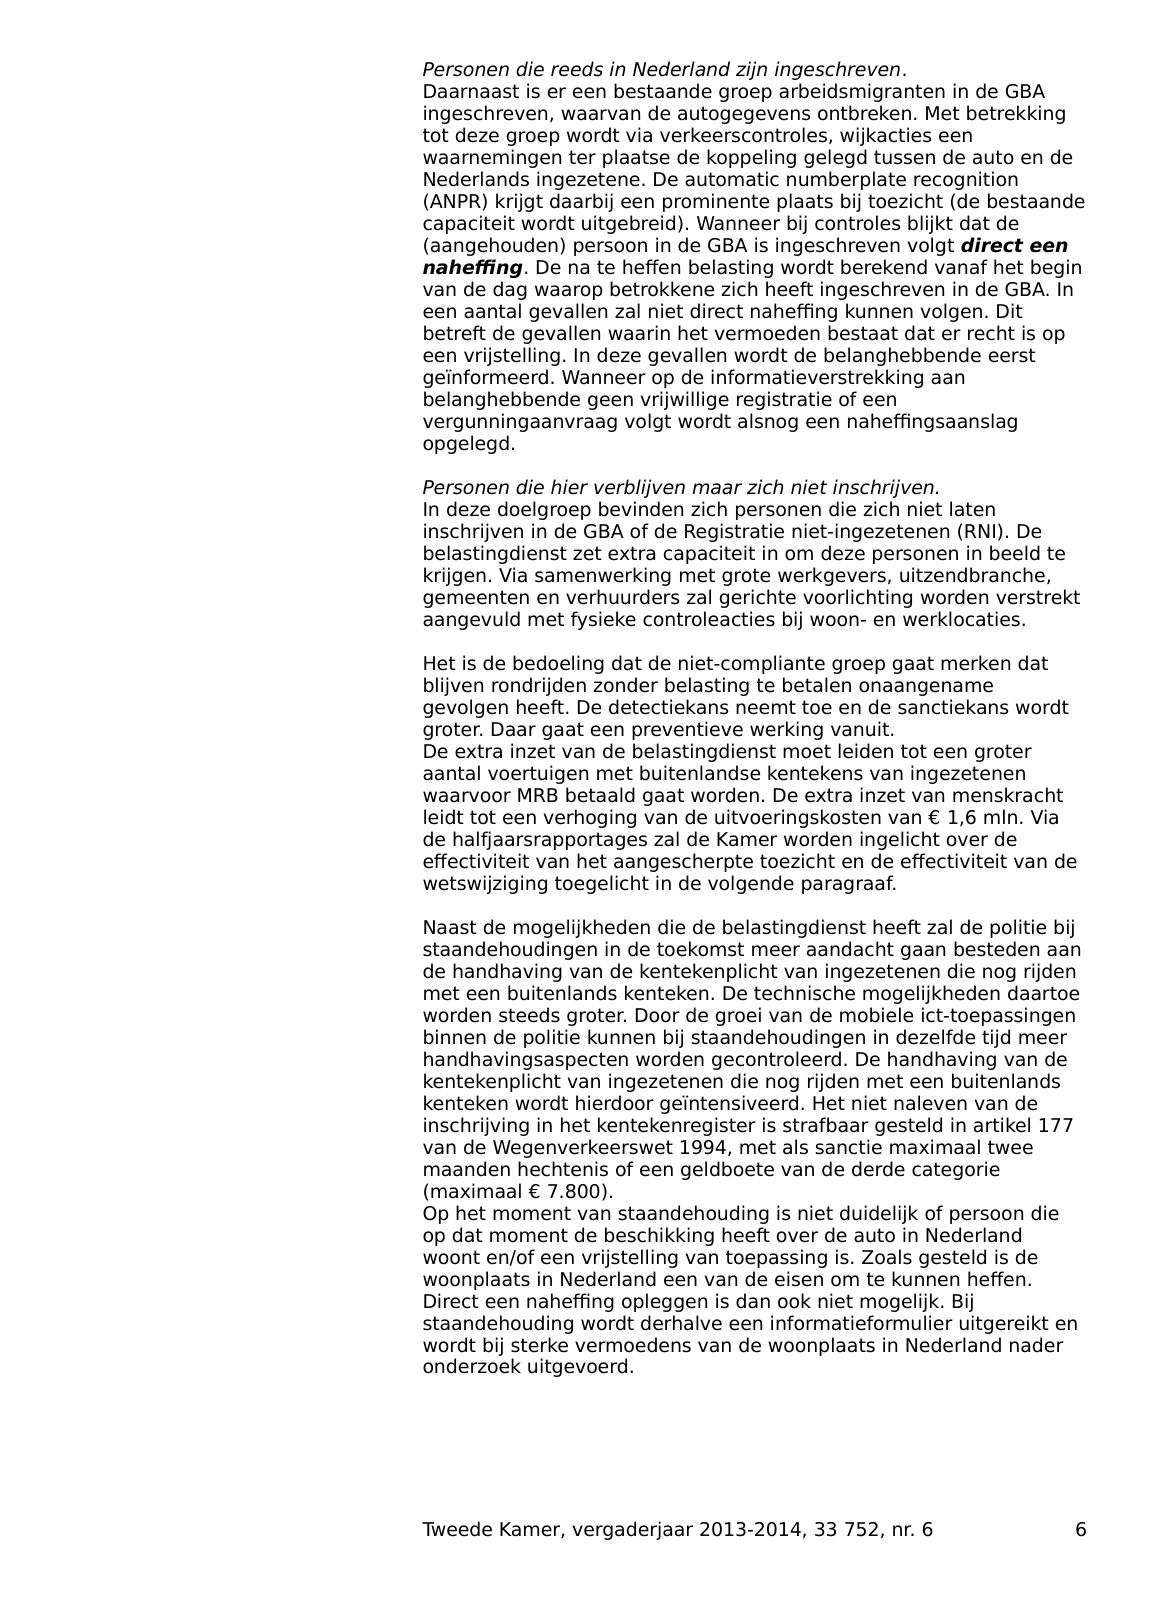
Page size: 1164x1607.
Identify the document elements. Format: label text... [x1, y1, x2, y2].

text Daarnaast is er een bestaande groep arbeidsmigranten in de GBA ingeschreven, waarvan de autogegevens ontbreken. Met betrekking tot deze groep wordt via verkeerscontroles, wijkacties een waarnemingen ter plaatse de koppeling gelegd tussen de auto en de Nederlands ingezetene. De automatic numberplate recognition (ANPR) krijgt daarbij een prominente plaats bij toezicht (de bestaande capaciteit wordt uitgebreid). Wanneer bij controles blijkt dat de (aangehouden) persoon in de GBA is ingeschreven volgt direct een naheffing. De na te heffen belasting wordt berekend vanaf het begin van de dag waarop betrokkene zich heeft ingeschreven in de GBA. In een aantal gevallen zal niet direct naheffing kunnen volgen. Dit betreft de gevallen waarin het vermoeden bestaat dat er recht is op een vrijstelling. In deze gevallen wordt de belanghebbende eerst geïnformeerd. Wanneer op de informatieverstrekking aan belanghebbende geen vrijwillige registratie of een vergunningaanvraag volgt wordt alsnog een naheffingsaanslag opgelegd. [422, 81, 1087, 455]
text Op het moment van staandehouding is niet duidelijk of persoon die op dat moment de beschikking heeft over de auto in Nederland woont en/of een vrijstelling van toepassing is. Zoals gesteld is de woonplaats in Nederland een van de eisen om te kunnen heffen. Direct een naheffing opleggen is dan ook niet mogelijk. Bij staandehouding wordt derhalve een informatieformulier uitgereikt en wordt bij sterke vermoedens van de woonplaats in Nederland nader onderzoek uitgevoerd. [422, 1203, 1087, 1378]
text Het is de bedoeling dat de niet-compliante groep gaat merken dat blijven rondrijden zonder belasting te betalen onaangename gevolgen heeft. De detectiekans neemt toe en de sanctiekans wordt groter. Daar gaat een preventieve werking vanuit. [422, 653, 1087, 741]
text Naast de mogelijkheden die de belastingdienst heeft zal de politie bij staandehoudingen in de toekomst meer aandacht gaan besteden aan de handhaving van de kentekenplicht van ingezetenen die nog rijden met een buitenlands kenteken. De technische mogelijkheden daartoe worden steeds groter. Door de groei van de mobiele ict-toepassingen binnen de politie kunnen bij staandehoudingen in dezelfde tijd meer handhavingsaspecten worden gecontroleerd. De handhaving van de kentekenplicht van ingezetenen die nog rijden met een buitenlands kenteken wordt hierdoor geïntensiveerd. Het niet naleven van de inschrijving in het kentekenregister is strafbaar gesteld in artikel 177 van de Wegenverkeerswet 1994, met als sanctie maximaal twee maanden hechtenis of een geldboete van de derde categorie (maximaal € 7.800). [422, 917, 1087, 1203]
text Personen die hier verblijven maar zich niet inschrijven. [422, 477, 1087, 499]
text De extra inzet van de belastingdienst moet leiden tot een groter aantal voertuigen met buitenlandse kentekens van ingezetenen waarvoor MRB betaald gaat worden. De extra inzet van menskracht leidt tot een verhoging van de uitvoeringskosten van € 1,6 mln. Via de halfjaarsrapportages zal de Kamer worden ingelicht over de effectiviteit van het aangescherpte toezicht en de effectiviteit van de wetswijziging toegelicht in de volgende paragraaf. [422, 741, 1087, 895]
text Personen die reeds in Nederland zijn ingeschreven. [422, 59, 1087, 81]
text In deze doelgroep bevinden zich personen die zich niet laten inschrijven in de GBA of de Registratie niet-ingezetenen (RNI). De belastingdienst zet extra capaciteit in om deze personen in beeld te krijgen. Via samenwerking met grote werkgevers, uitzendbranche, gemeenten en verhuurders zal gerichte voorlichting worden verstrekt aangevuld met fysieke controleacties bij woon- en werklocaties. [422, 499, 1087, 631]
